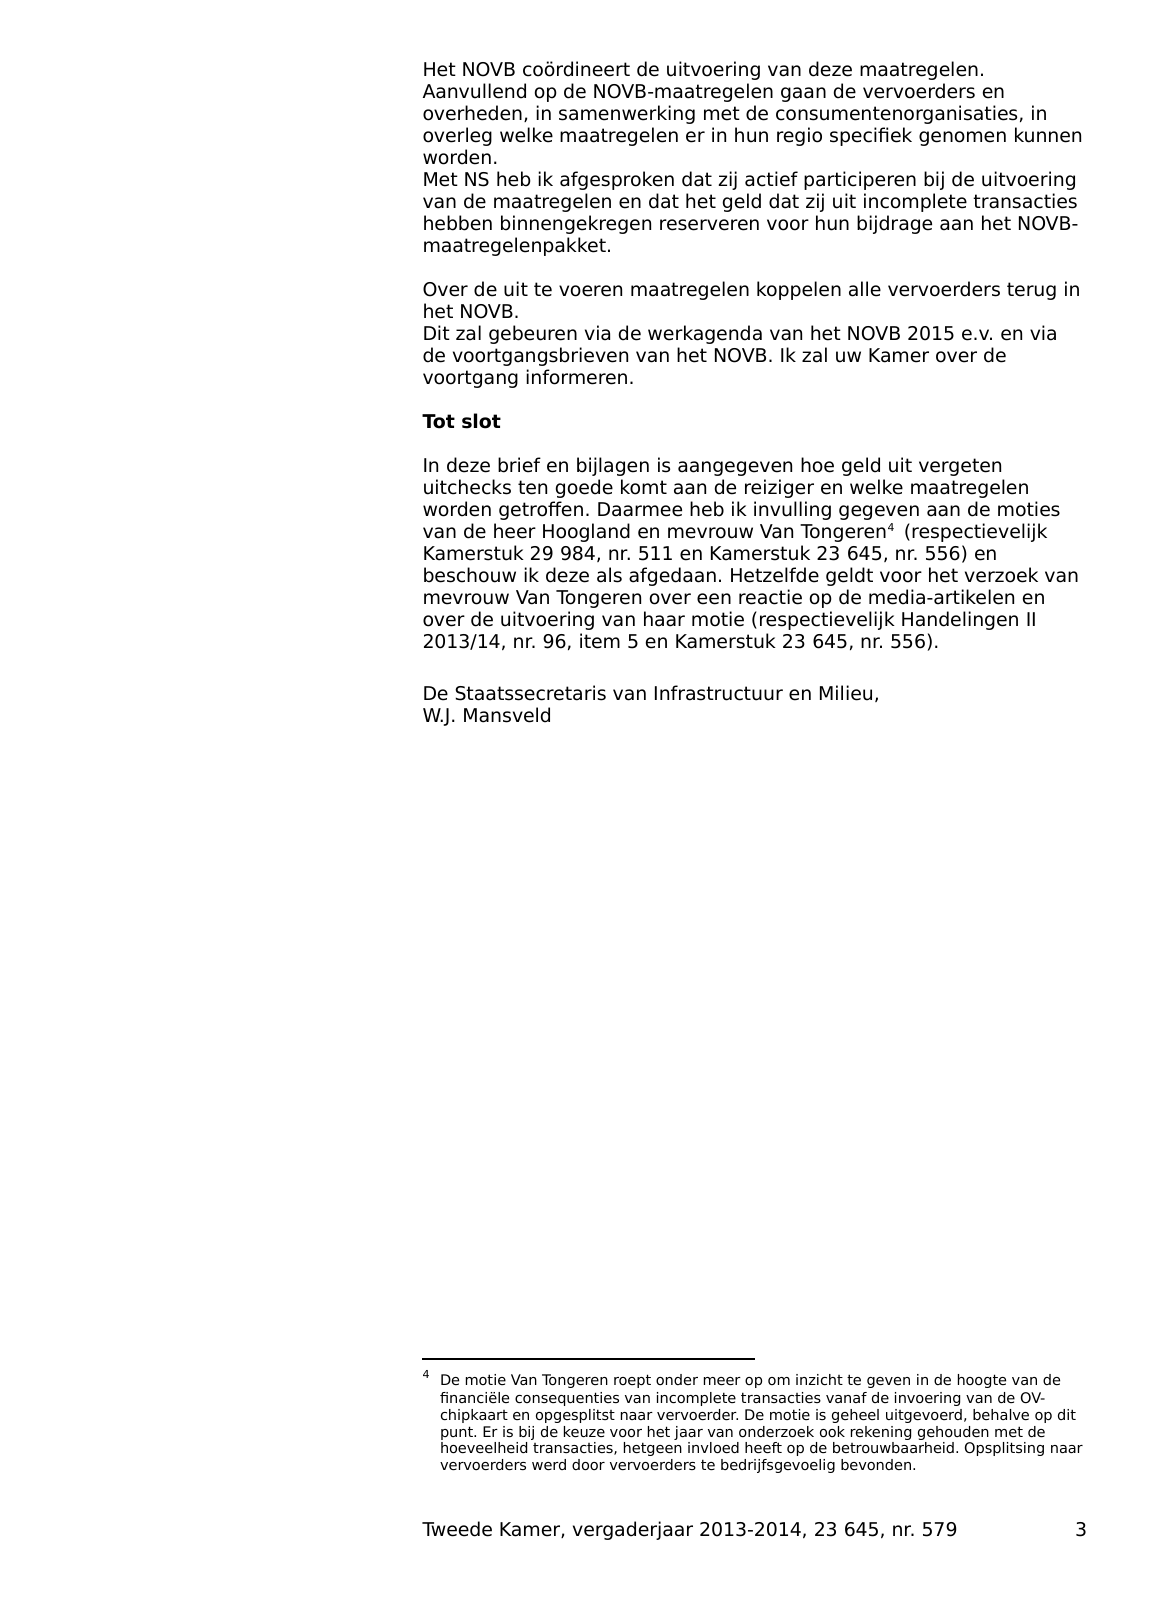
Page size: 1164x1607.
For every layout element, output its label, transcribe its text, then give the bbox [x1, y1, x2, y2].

text Met NS heb ik afgesproken dat zij actief participeren bij de uitvoering van de maatregelen en dat het geld dat zij uit incomplete transacties hebben binnengekregen reserveren voor hun bijdrage aan het NOVB-maatregelenpakket. [422, 169, 1087, 257]
text Dit zal gebeuren via de werkagenda van het NOVB 2015 e.v. en via de voortgangsbrieven van het NOVB. Ik zal uw Kamer over de voortgang informeren. [422, 323, 1087, 389]
text Het NOVB coördineert de uitvoering van deze maatregelen. Aanvullend op de NOVB-maatregelen gaan de vervoerders en overheden, in samenwerking met de consumentenorganisaties, in overleg welke maatregelen er in hun regio specifiek genomen kunnen worden. [422, 59, 1087, 169]
text In deze brief en bijlagen is aangegeven hoe geld uit vergeten uitchecks ten goede komt aan de reiziger en welke maatregelen worden getroffen. Daarmee heb ik invulling gegeven aan de moties van de heer Hoogland en mevrouw Van Tongeren (respectievelijk Kamerstuk 29 984, nr. 511 en Kamerstuk 23 645, nr. 556) en beschouw ik deze als afgedaan. Hetzelfde geldt voor het verzoek van mevrouw Van Tongeren over een reactie op de media-artikelen en over de uitvoering van haar motie (respectievelijk Handelingen II 2013/14, nr. 96, item 5 en Kamerstuk 23 645, nr. 556). [422, 455, 1087, 653]
text De Staatssecretaris van Infrastructuur en Milieu, W.J. Mansveld [422, 683, 1087, 727]
text De motie Van Tongeren roept onder meer op om inzicht te geven in de hoogte van de financiële consequenties van incomplete transacties vanaf de invoering van de OV-chipkaart en opgesplitst naar vervoerder. De motie is geheel uitgevoerd, behalve op dit punt. Er is bij de keuze voor het jaar van onderzoek ook rekening gehouden met de hoeveelheid transacties, hetgeen invloed heeft op de betrouwbaarheid. Opsplitsing naar vervoerders werd door vervoerders te bedrijfsgevoelig bevonden. [422, 1368, 1087, 1474]
subtitle Tot slot [422, 411, 1087, 433]
text Over de uit te voeren maatregelen koppelen alle vervoerders terug in het NOVB. [422, 279, 1087, 323]
